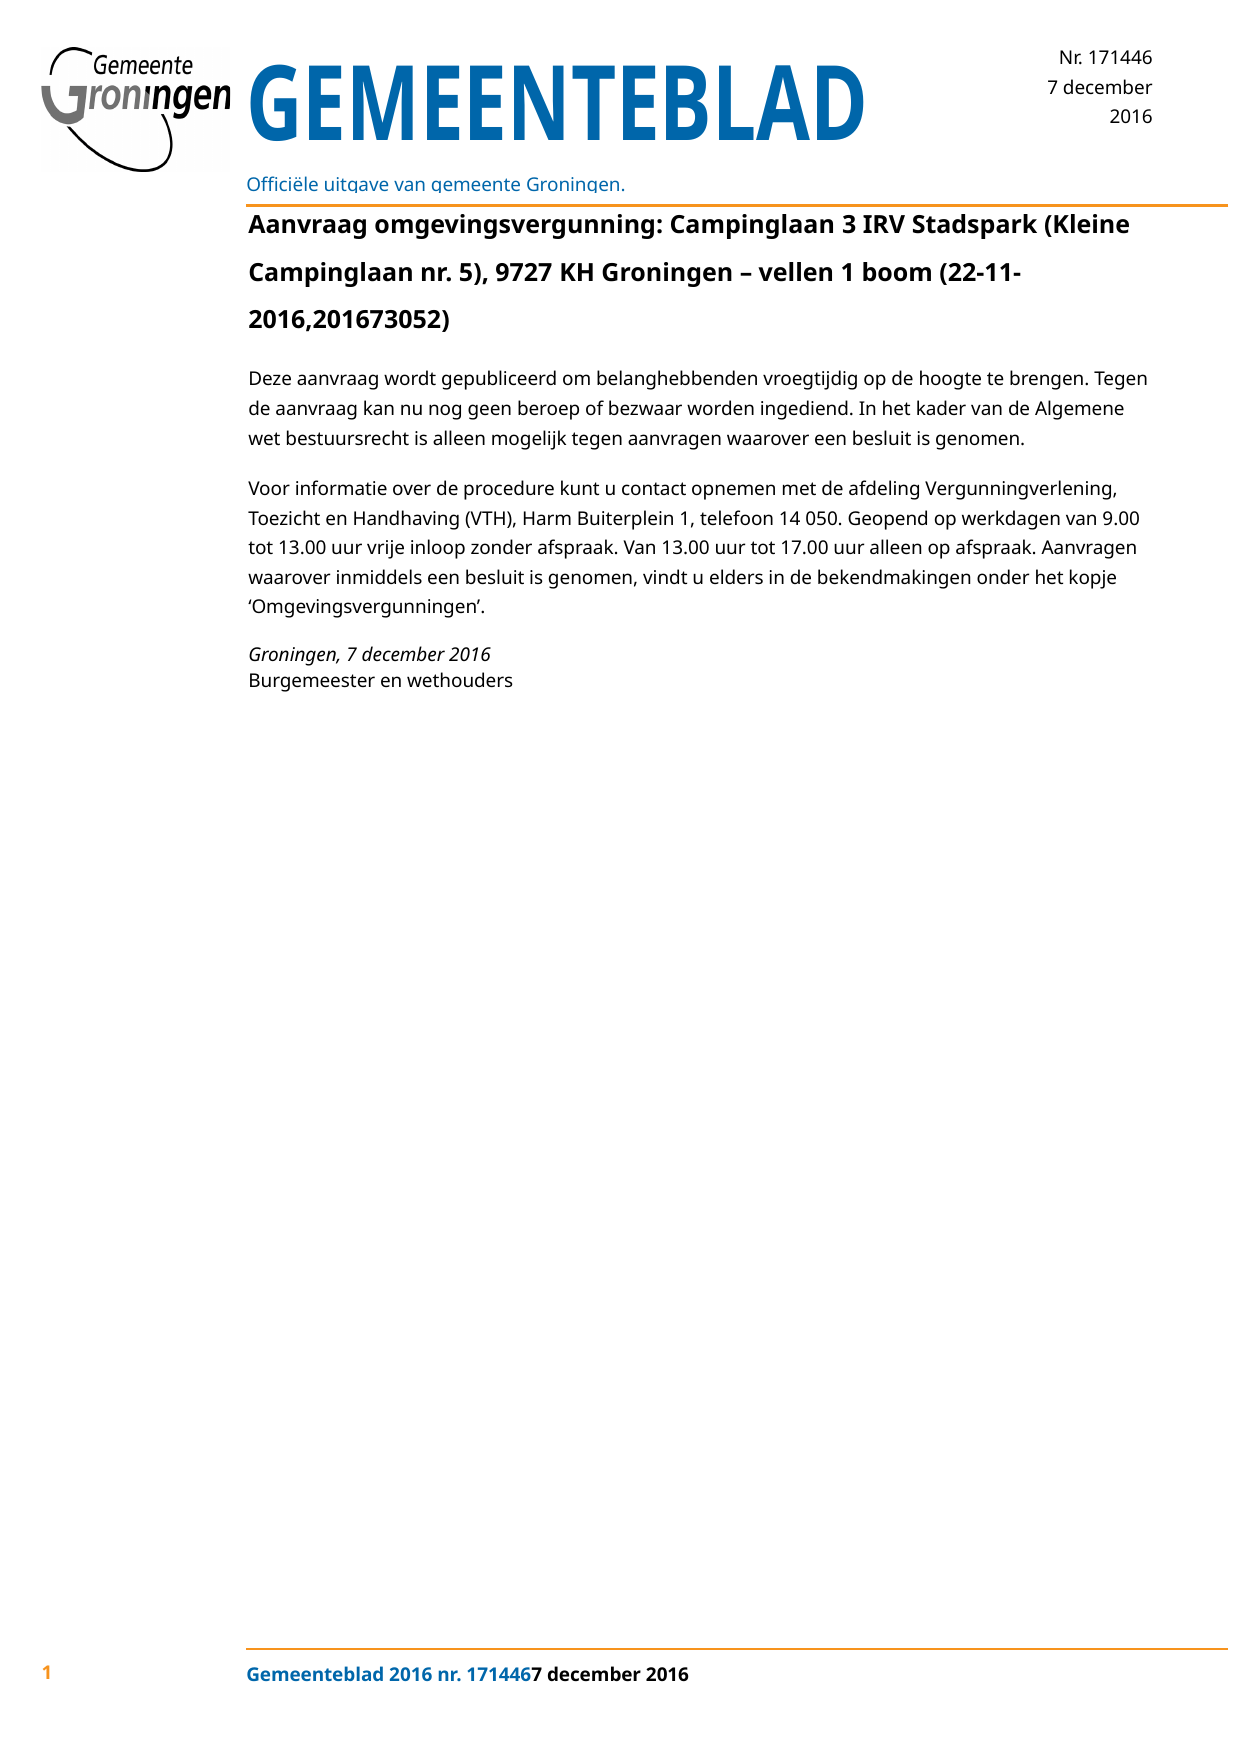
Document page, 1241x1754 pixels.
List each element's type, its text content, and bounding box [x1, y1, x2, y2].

picture [41, 47, 231, 172]
text Burgemeester en wethouders [248, 667, 1152, 693]
text Voor informatie over de procedure kunt u contact opnemen met de afdeling Vergunningverlening, Toezicht en Handhaving (VTH), Harm Buiterplein 1, telefoon 14 050. Geopend op werkdagen van 9.00 tot 13.00 uur vrije inloop zonder afspraak. Van 13.00 uur tot 17.00 uur alleen op afspraak. Aanvragen waarover inmiddels een besluit is genomen, vindt u elders in de bekendmakingen onder het kopje ‘Omgevingsvergunningen’. [248, 475, 1152, 619]
text Deze aanvraag wordt gepubliceerd om belanghebbenden vroegtijdig op de hoogte te brengen. Tegen de aanvraag kan nu nog geen beroep of bezwaar worden ingediend. In het kader van de Algemene wet bestuursrecht is alleen mogelijk tegen aanvragen waarover een besluit is genomen. [248, 366, 1152, 450]
text Groningen, 7 december 2016 [248, 641, 1152, 667]
text Aanvraag omgevingsvergunning: Campinglaan 3 IRV Stadspark (Kleine Campinglaan nr. 5), 9727 KH Groningen – vellen 1 boom (22-11-2016,201673052) [248, 207, 1152, 336]
